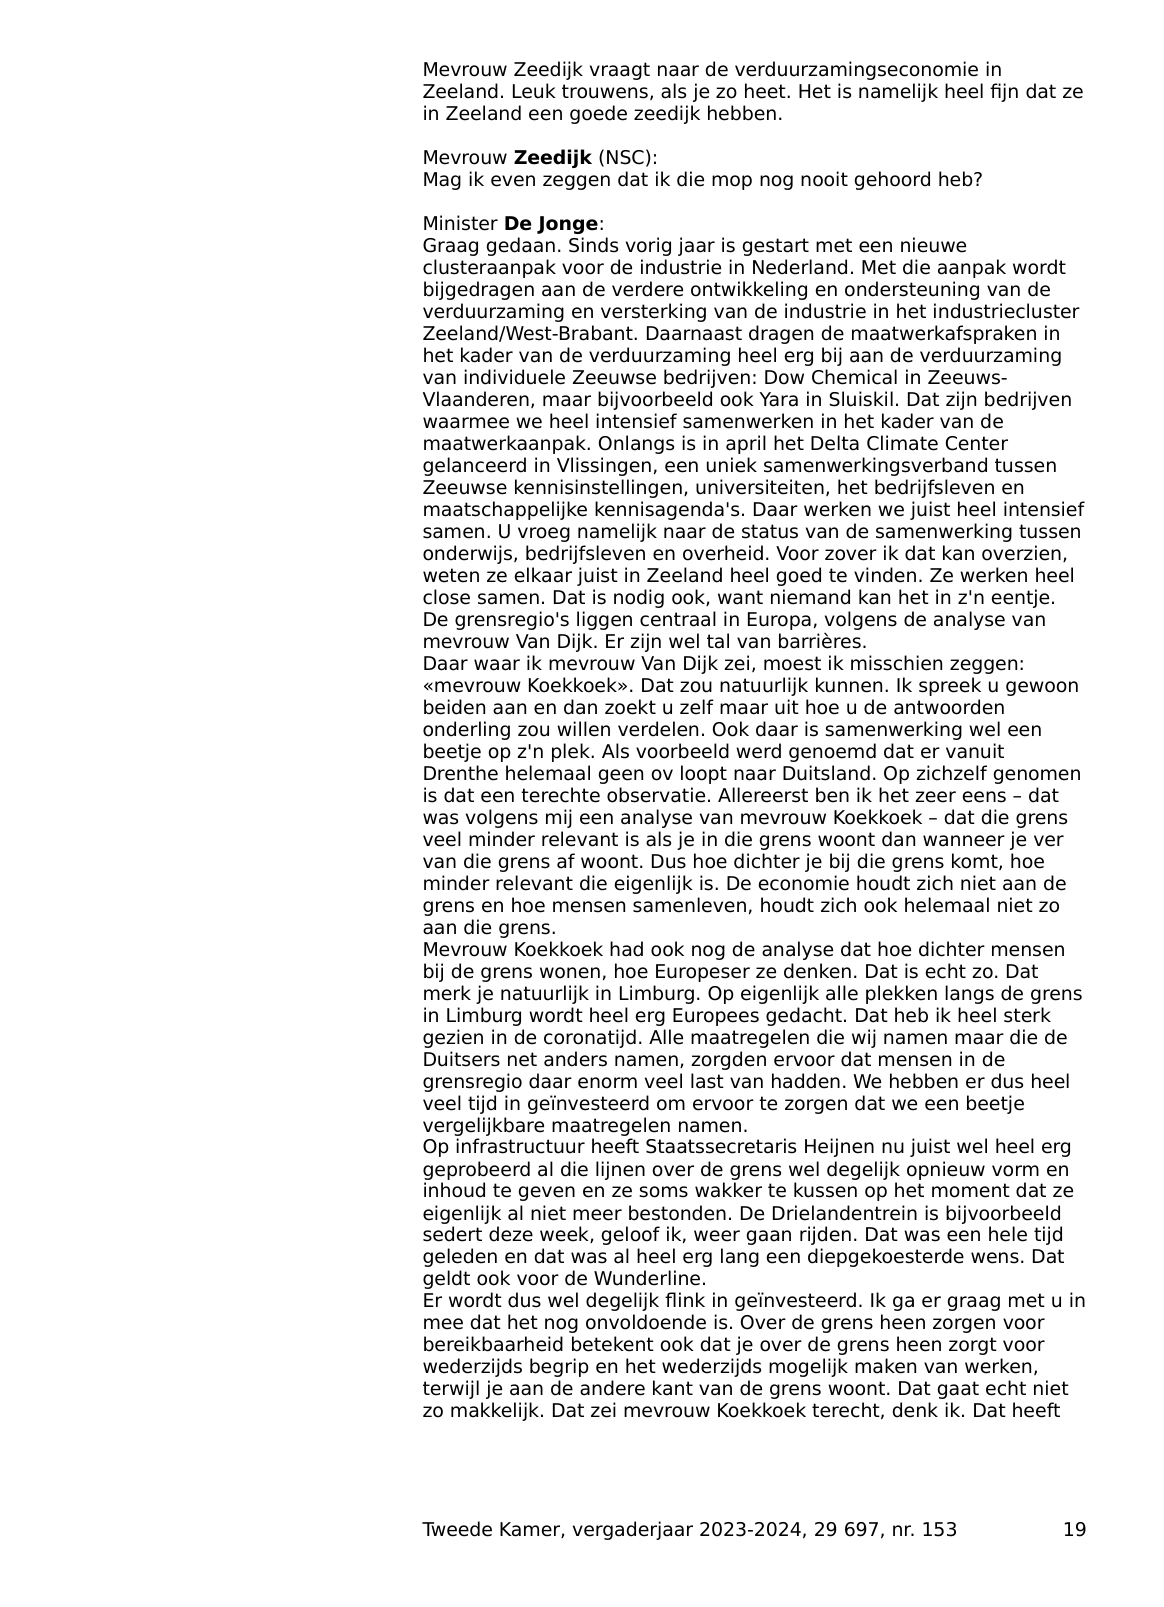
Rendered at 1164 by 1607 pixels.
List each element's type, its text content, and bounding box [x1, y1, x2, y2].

text Op infrastructuur heeft Staatssecretaris Heijnen nu juist wel heel erg geprobeerd al die lijnen over de grens wel degelijk opnieuw vorm en inhoud te geven en ze soms wakker te kussen op het moment dat ze eigenlijk al niet meer bestonden. De Drielandentrein is bijvoorbeeld sedert deze week, geloof ik, weer gaan rijden. Dat was een hele tijd geleden en dat was al heel erg lang een diepgekoesterde wens. Dat geldt ook voor de Wunderline. [422, 1136, 1087, 1290]
text Mag ik even zeggen dat ik die mop nog nooit gehoord heb? [422, 169, 1087, 191]
text De grensregio's liggen centraal in Europa, volgens de analyse van mevrouw Van Dijk. Er zijn wel tal van barrières. [422, 609, 1087, 653]
text Er wordt dus wel degelijk flink in geïnvesteerd. Ik ga er graag met u in mee dat het nog onvoldoende is. Over de grens heen zorgen voor bereikbaarheid betekent ook dat je over de grens heen zorgt voor wederzijds begrip en het wederzijds mogelijk maken van werken, terwijl je aan de andere kant van de grens woont. Dat gaat echt niet zo makkelijk. Dat zei mevrouw Koekkoek terecht, denk ik. Dat heeft [422, 1290, 1087, 1422]
text Mevrouw Zeedijk vraagt naar de verduurzamingseconomie in Zeeland. Leuk trouwens, als je zo heet. Het is namelijk heel fijn dat ze in Zeeland een goede zeedijk hebben. [422, 59, 1087, 125]
text Daar waar ik mevrouw Van Dijk zei, moest ik misschien zeggen: «mevrouw Koekkoek». Dat zou natuurlijk kunnen. Ik spreek u gewoon beiden aan en dan zoekt u zelf maar uit hoe u de antwoorden onderling zou willen verdelen. Ook daar is samenwerking wel een beetje op z'n plek. Als voorbeeld werd genoemd dat er vanuit Drenthe helemaal geen ov loopt naar Duitsland. Op zichzelf genomen is dat een terechte observatie. Allereerst ben ik het zeer eens – dat was volgens mij een analyse van mevrouw Koekkoek – dat die grens veel minder relevant is als je in die grens woont dan wanneer je ver van die grens af woont. Dus hoe dichter je bij die grens komt, hoe minder relevant die eigenlijk is. De economie houdt zich niet aan de grens en hoe mensen samenleven, houdt zich ook helemaal niet zo aan die grens. [422, 653, 1087, 939]
text Mevrouw Koekkoek had ook nog de analyse dat hoe dichter mensen bij de grens wonen, hoe Europeser ze denken. Dat is echt zo. Dat merk je natuurlijk in Limburg. Op eigenlijk alle plekken langs de grens in Limburg wordt heel erg Europees gedacht. Dat heb ik heel sterk gezien in de coronatijd. Alle maatregelen die wij namen maar die de Duitsers net anders namen, zorgden ervoor dat mensen in de grensregio daar enorm veel last van hadden. We hebben er dus heel veel tijd in geïnvesteerd om ervoor te zorgen dat we een beetje vergelijkbare maatregelen namen. [422, 939, 1087, 1136]
text Mevrouw Zeedijk (NSC): [422, 147, 1087, 169]
text Graag gedaan. Sinds vorig jaar is gestart met een nieuwe clusteraanpak voor de industrie in Nederland. Met die aanpak wordt bijgedragen aan de verdere ontwikkeling en ondersteuning van de verduurzaming en versterking van de industrie in het industriecluster Zeeland/West-Brabant. Daarnaast dragen de maatwerkafspraken in het kader van de verduurzaming heel erg bij aan de verduurzaming van individuele Zeeuwse bedrijven: Dow Chemical in Zeeuws-Vlaanderen, maar bijvoorbeeld ook Yara in Sluiskil. Dat zijn bedrijven waarmee we heel intensief samenwerken in het kader van de maatwerkaanpak. Onlangs is in april het Delta Climate Center gelanceerd in Vlissingen, een uniek samenwerkingsverband tussen Zeeuwse kennisinstellingen, universiteiten, het bedrijfsleven en maatschappelijke kennisagenda's. Daar werken we juist heel intensief samen. U vroeg namelijk naar de status van de samenwerking tussen onderwijs, bedrijfsleven en overheid. Voor zover ik dat kan overzien, weten ze elkaar juist in Zeeland heel goed te vinden. Ze werken heel close samen. Dat is nodig ook, want niemand kan het in z'n eentje. [422, 235, 1087, 609]
text Minister De Jonge: [422, 213, 1087, 235]
